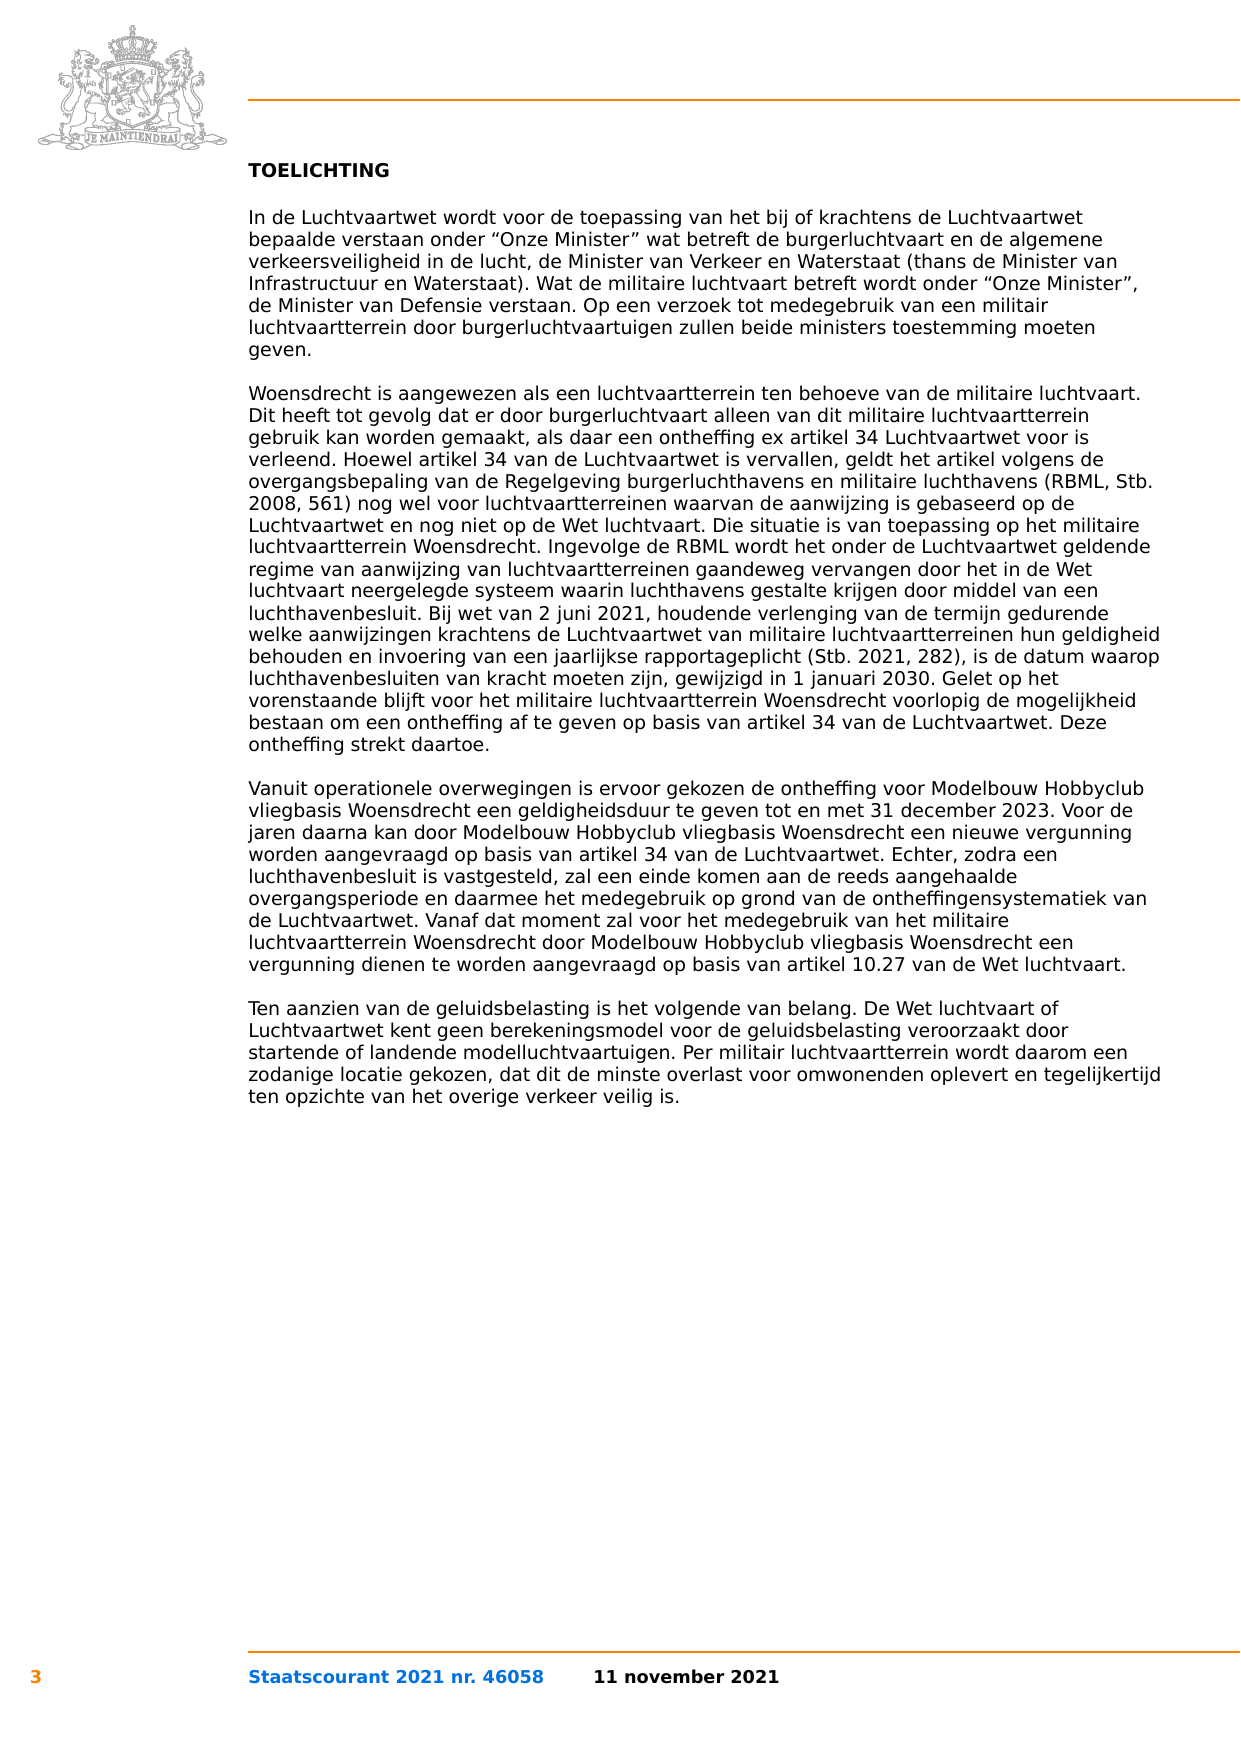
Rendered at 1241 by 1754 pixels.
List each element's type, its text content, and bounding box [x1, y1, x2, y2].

picture [38, 25, 227, 150]
subtitle TOELICHTING [248, 160, 1163, 182]
text Woensdrecht is aangewezen als een luchtvaartterrein ten behoeve van de militaire luchtvaart. Dit heeft tot gevolg dat er door burgerluchtvaart alleen van dit militaire luchtvaartterrein gebruik kan worden gemaakt, als daar een ontheffing ex artikel 34 Luchtvaartwet voor is verleend. Hoewel artikel 34 van de Luchtvaartwet is vervallen, geldt het artikel volgens de overgangsbepaling van de Regelgeving burgerluchthavens en militaire luchthavens (RBML, Stb. 2008, 561) nog wel voor luchtvaartterreinen waarvan de aanwijzing is gebaseerd op de Luchtvaartwet en nog niet op de Wet luchtvaart. Die situatie is van toepassing op het militaire luchtvaartterrein Woensdrecht. Ingevolge de RBML wordt het onder de Luchtvaartwet geldende regime van aanwijzing van luchtvaartterreinen gaandeweg vervangen door het in de Wet luchtvaart neergelegde systeem waarin luchthavens gestalte krijgen door middel van een luchthavenbesluit. Bij wet van 2 juni 2021, houdende verlenging van de termijn gedurende welke aanwijzingen krachtens de Luchtvaartwet van militaire luchtvaartterreinen hun geldigheid behouden en invoering van een jaarlijkse rapportageplicht (Stb. 2021, 282), is de datum waarop luchthavenbesluiten van kracht moeten zijn, gewijzigd in 1 januari 2030. Gelet op het vorenstaande blijft voor het militaire luchtvaartterrein Woensdrecht voorlopig de mogelijkheid bestaan om een ontheffing af te geven op basis van artikel 34 van de Luchtvaartwet. Deze ontheffing strekt daartoe. [248, 383, 1163, 756]
text Vanuit operationele overwegingen is ervoor gekozen de ontheffing voor Modelbouw Hobbyclub vliegbasis Woensdrecht een geldigheidsduur te geven tot en met 31 december 2023. Voor de jaren daarna kan door Modelbouw Hobbyclub vliegbasis Woensdrecht een nieuwe vergunning worden aangevraagd op basis van artikel 34 van de Luchtvaartwet. Echter, zodra een luchthavenbesluit is vastgesteld, zal een einde komen aan de reeds aangehaalde overgangsperiode en daarmee het medegebruik op grond van de ontheffingensystematiek van de Luchtvaartwet. Vanaf dat moment zal voor het medegebruik van het militaire luchtvaartterrein Woensdrecht door Modelbouw Hobbyclub vliegbasis Woensdrecht een vergunning dienen te worden aangevraagd op basis van artikel 10.27 van de Wet luchtvaart. [248, 778, 1163, 976]
text In de Luchtvaartwet wordt voor de toepassing van het bij of krachtens de Luchtvaartwet bepaalde verstaan onder “Onze Minister” wat betreft de burgerluchtvaart en de algemene verkeersveiligheid in de lucht, de Minister van Verkeer en Waterstaat (thans de Minister van Infrastructuur en Waterstaat). Wat de militaire luchtvaart betreft wordt onder “Onze Minister”, de Minister van Defensie verstaan. Op een verzoek tot medegebruik van een militair luchtvaartterrein door burgerluchtvaartuigen zullen beide ministers toestemming moeten geven. [248, 207, 1163, 361]
text Ten aanzien van de geluidsbelasting is het volgende van belang. De Wet luchtvaart of Luchtvaartwet kent geen berekeningsmodel voor de geluidsbelasting veroorzaakt door startende of landende modelluchtvaartuigen. Per militair luchtvaartterrein wordt daarom een zodanige locatie gekozen, dat dit de minste overlast voor omwonenden oplevert en tegelijkertijd ten opzichte van het overige verkeer veilig is. [248, 998, 1163, 1108]
